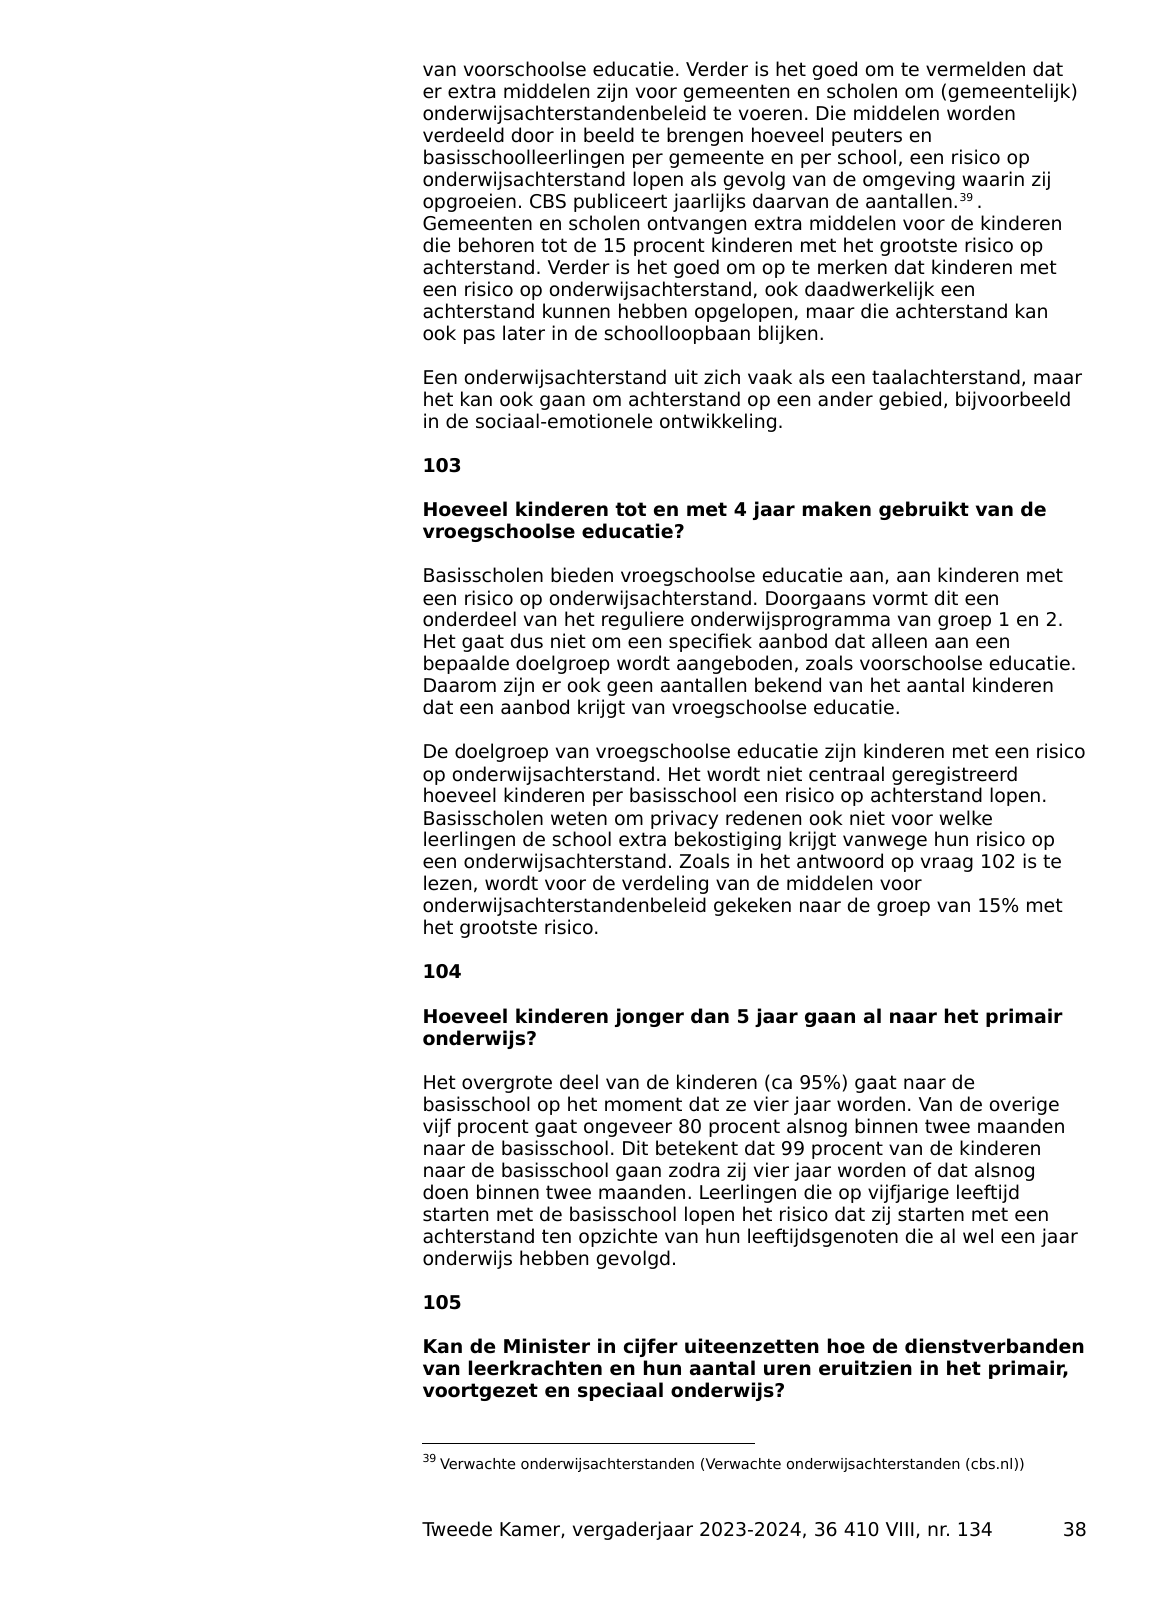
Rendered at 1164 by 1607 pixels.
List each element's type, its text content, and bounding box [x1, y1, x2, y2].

text De doelgroep van vroegschoolse educatie zijn kinderen met een risico op onderwijsachterstand. Het wordt niet centraal geregistreerd hoeveel kinderen per basisschool een risico op achterstand lopen. Basisscholen weten om privacy redenen ook niet voor welke leerlingen de school extra bekostiging krijgt vanwege hun risico op een onderwijsachterstand. Zoals in het antwoord op vraag 102 is te lezen, wordt voor de verdeling van de middelen voor onderwijsachterstandenbeleid gekeken naar de groep van 15% met het grootste risico. [422, 741, 1087, 939]
subtitle 105 [422, 1292, 1087, 1314]
subtitle 104 [422, 961, 1087, 983]
text Het overgrote deel van de kinderen (ca 95%) gaat naar de basisschool op het moment dat ze vier jaar worden. Van de overige vijf procent gaat ongeveer 80 procent alsnog binnen twee maanden naar de basisschool. Dit betekent dat 99 procent van de kinderen naar de basisschool gaan zodra zij vier jaar worden of dat alsnog doen binnen twee maanden. Leerlingen die op vijfjarige leeftijd starten met de basisschool lopen het risico dat zij starten met een achterstand ten opzichte van hun leeftijdsgenoten die al wel een jaar onderwijs hebben gevolgd. [422, 1072, 1087, 1269]
text Kan de Minister in cijfer uiteenzetten hoe de dienstverbanden van leerkrachten en hun aantal uren eruitzien in het primair, voortgezet en speciaal onderwijs? [422, 1336, 1087, 1402]
text van voorschoolse educatie. Verder is het goed om te vermelden dat er extra middelen zijn voor gemeenten en scholen om (gemeentelijk) onderwijsachterstandenbeleid te voeren. Die middelen worden verdeeld door in beeld te brengen hoeveel peuters en basisschoolleerlingen per gemeente en per school, een risico op onderwijsachterstand lopen als gevolg van de omgeving waarin zij opgroeien. CBS publiceert jaarlijks daarvan de aantallen.. Gemeenten en scholen ontvangen extra middelen voor de kinderen die behoren tot de 15 procent kinderen met het grootste risico op achterstand. Verder is het goed om op te merken dat kinderen met een risico op onderwijsachterstand, ook daadwerkelijk een achterstand kunnen hebben opgelopen, maar die achterstand kan ook pas later in de schoolloopbaan blijken. [422, 59, 1087, 345]
text Een onderwijsachterstand uit zich vaak als een taalachterstand, maar het kan ook gaan om achterstand op een ander gebied, bijvoorbeeld in de sociaal-emotionele ontwikkeling. [422, 367, 1087, 433]
text Hoeveel kinderen tot en met 4 jaar maken gebruikt van de vroegschoolse educatie? [422, 499, 1087, 543]
text Basisscholen bieden vroegschoolse educatie aan, aan kinderen met een risico op onderwijsachterstand. Doorgaans vormt dit een onderdeel van het reguliere onderwijsprogramma van groep 1 en 2. Het gaat dus niet om een specifiek aanbod dat alleen aan een bepaalde doelgroep wordt aangeboden, zoals voorschoolse educatie. Daarom zijn er ook geen aantallen bekend van het aantal kinderen dat een aanbod krijgt van vroegschoolse educatie. [422, 565, 1087, 719]
text Verwachte onderwijsachterstanden (Verwachte onderwijsachterstanden (cbs.nl)) [422, 1452, 1087, 1474]
text Hoeveel kinderen jonger dan 5 jaar gaan al naar het primair onderwijs? [422, 1006, 1087, 1049]
subtitle 103 [422, 455, 1087, 477]
